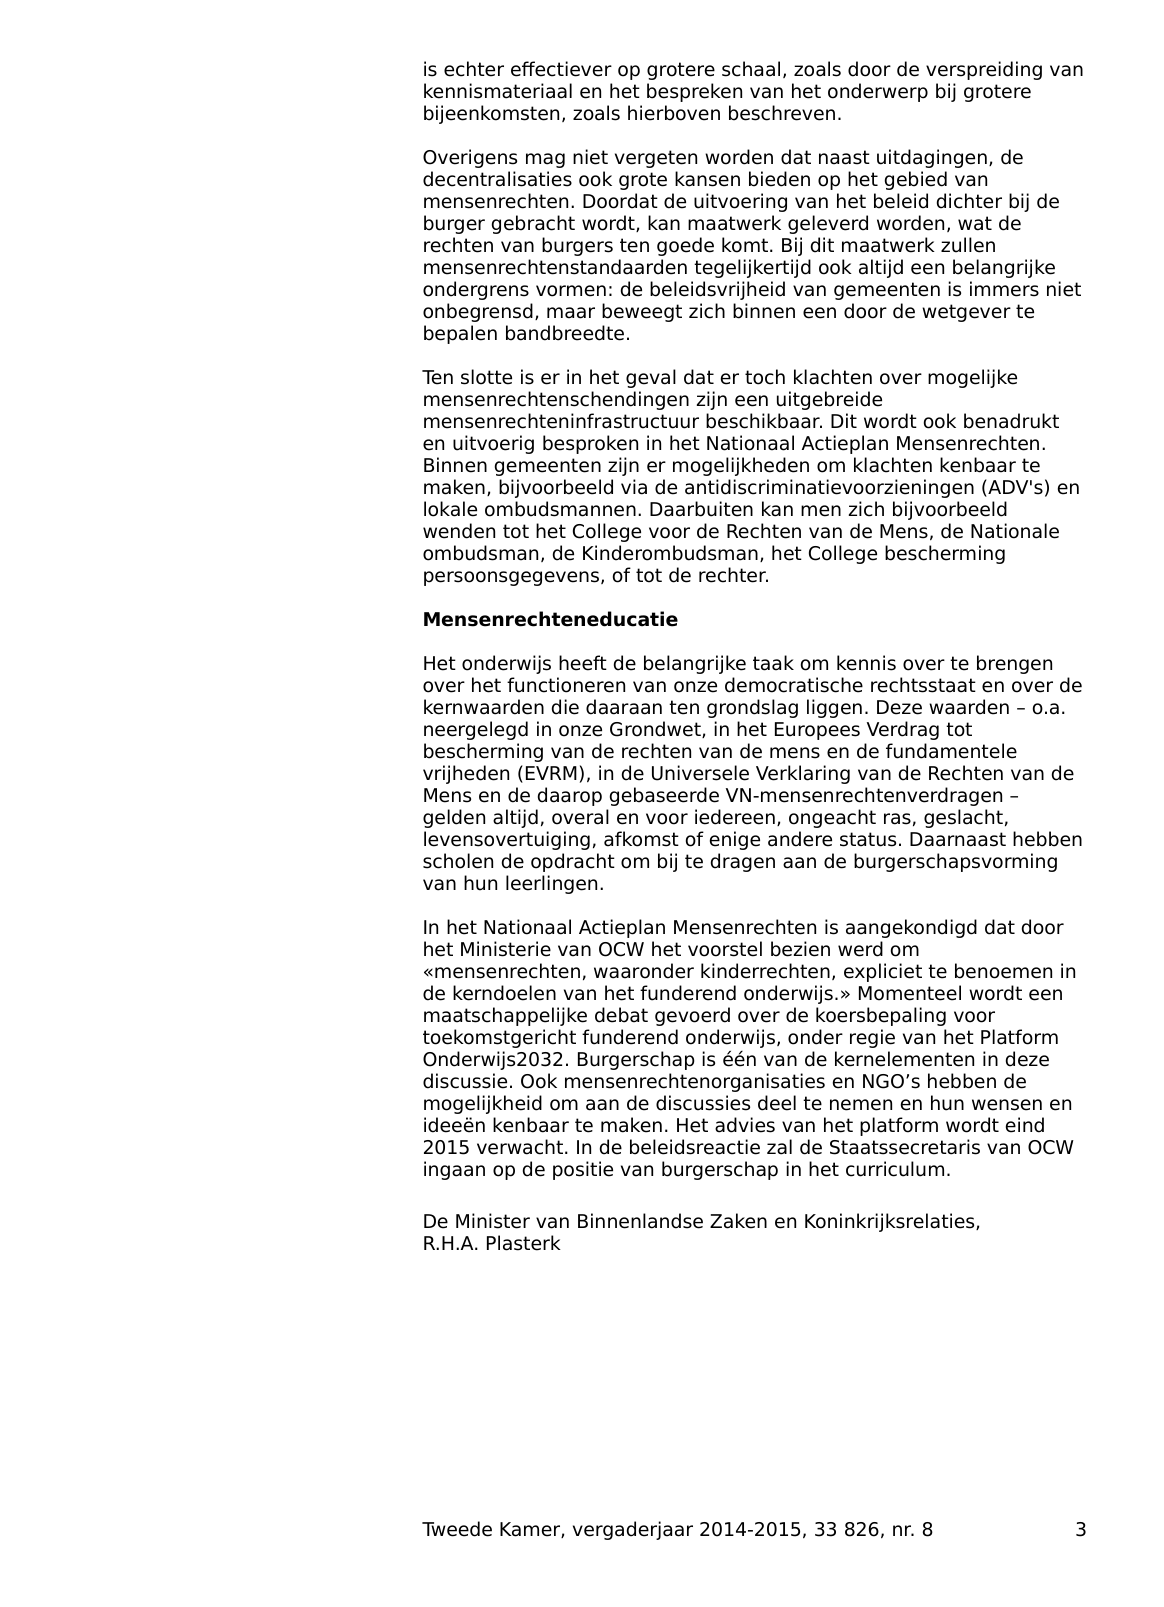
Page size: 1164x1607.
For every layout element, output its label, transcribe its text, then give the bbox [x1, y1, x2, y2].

subtitle Mensenrechteneducatie [422, 609, 1087, 631]
text Het onderwijs heeft de belangrijke taak om kennis over te brengen over het functioneren van onze democratische rechtsstaat en over de kernwaarden die daaraan ten grondslag liggen. Deze waarden – o.a. neergelegd in onze Grondwet, in het Europees Verdrag tot bescherming van de rechten van de mens en de fundamentele vrijheden (EVRM), in de Universele Verklaring van de Rechten van de Mens en de daarop gebaseerde VN-mensenrechtenverdragen – gelden altijd, overal en voor iedereen, ongeacht ras, geslacht, levensovertuiging, afkomst of enige andere status. Daarnaast hebben scholen de opdracht om bij te dragen aan de burgerschapsvorming van hun leerlingen. [422, 653, 1087, 895]
text De Minister van Binnenlandse Zaken en Koninkrijksrelaties, R.H.A. Plasterk [422, 1211, 1087, 1255]
text Overigens mag niet vergeten worden dat naast uitdagingen, de decentralisaties ook grote kansen bieden op het gebied van mensenrechten. Doordat de uitvoering van het beleid dichter bij de burger gebracht wordt, kan maatwerk geleverd worden, wat de rechten van burgers ten goede komt. Bij dit maatwerk zullen mensenrechtenstandaarden tegelijkertijd ook altijd een belangrijke ondergrens vormen: de beleidsvrijheid van gemeenten is immers niet onbegrensd, maar beweegt zich binnen een door de wetgever te bepalen bandbreedte. [422, 147, 1087, 345]
text is echter effectiever op grotere schaal, zoals door de verspreiding van kennismateriaal en het bespreken van het onderwerp bij grotere bijeenkomsten, zoals hierboven beschreven. [422, 59, 1087, 125]
text Ten slotte is er in het geval dat er toch klachten over mogelijke mensenrechtenschendingen zijn een uitgebreide mensenrechteninfrastructuur beschikbaar. Dit wordt ook benadrukt en uitvoerig besproken in het Nationaal Actieplan Mensenrechten. Binnen gemeenten zijn er mogelijkheden om klachten kenbaar te maken, bijvoorbeeld via de antidiscriminatievoorzieningen (ADV's) en lokale ombudsmannen. Daarbuiten kan men zich bijvoorbeeld wenden tot het College voor de Rechten van de Mens, de Nationale ombudsman, de Kinderombudsman, het College bescherming persoonsgegevens, of tot de rechter. [422, 367, 1087, 587]
text In het Nationaal Actieplan Mensenrechten is aangekondigd dat door het Ministerie van OCW het voorstel bezien werd om «mensenrechten, waaronder kinderrechten, expliciet te benoemen in de kerndoelen van het funderend onderwijs.» Momenteel wordt een maatschappelijke debat gevoerd over de koersbepaling voor toekomstgericht funderend onderwijs, onder regie van het Platform Onderwijs2032. Burgerschap is één van de kernelementen in deze discussie. Ook mensenrechtenorganisaties en NGO’s hebben de mogelijkheid om aan de discussies deel te nemen en hun wensen en ideeën kenbaar te maken. Het advies van het platform wordt eind 2015 verwacht. In de beleidsreactie zal de Staatssecretaris van OCW ingaan op de positie van burgerschap in het curriculum. [422, 917, 1087, 1181]
